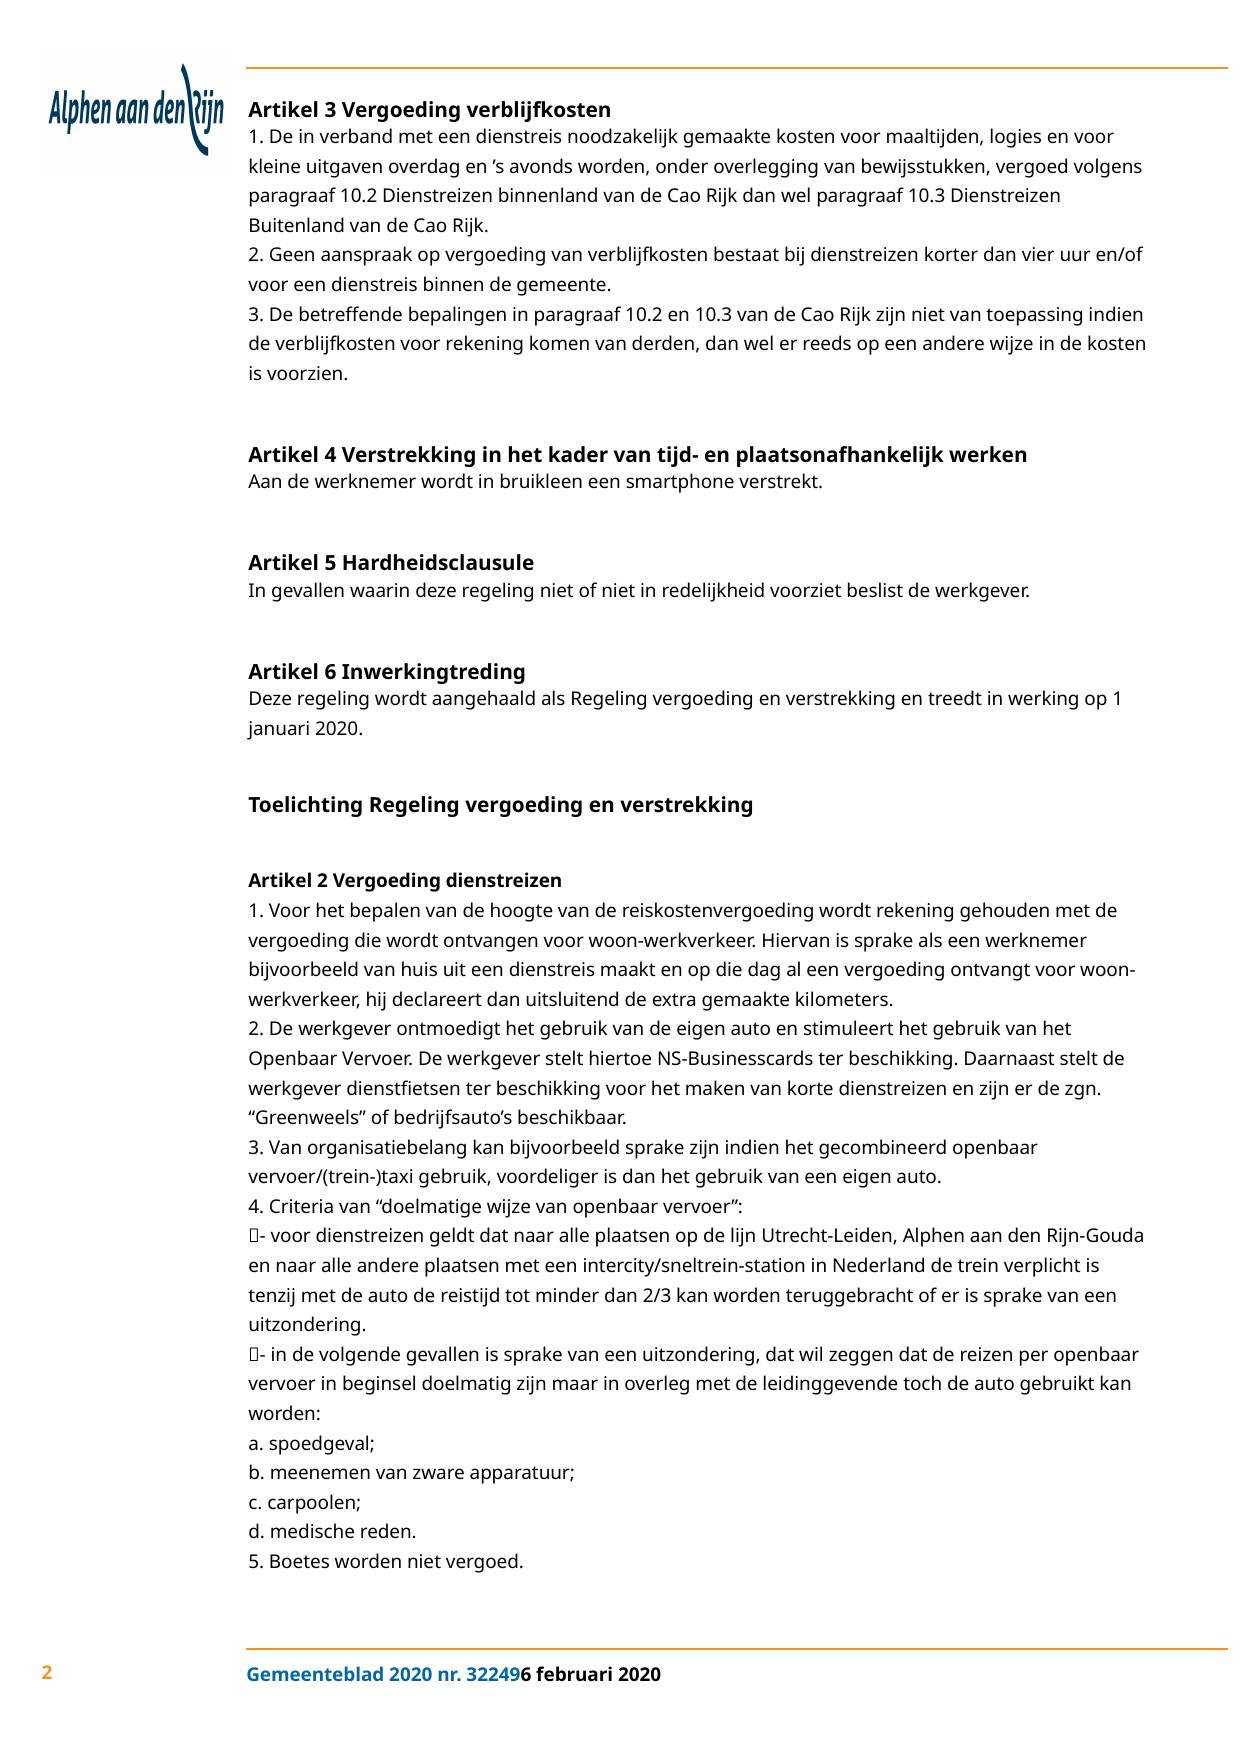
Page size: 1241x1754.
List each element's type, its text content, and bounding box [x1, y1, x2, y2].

text d. medische reden. [248, 1518, 1152, 1544]
text 2. De werkgever ontmoedigt het gebruik van de eigen auto en stimuleert het gebruik van het Openbaar Vervoer. De werkgever stelt hiertoe NS-Businesscards ter beschikking. Daarnaast stelt de werkgever dienstfietsen ter beschikking voor het maken van korte dienstreizen en zijn er de zgn. “Greenweels” of bedrijfsauto’s beschikbaar. [248, 1016, 1152, 1130]
text - voor dienstreizen geldt dat naar alle plaatsen op de lijn Utrecht-Leiden, Alphen aan den Rijn-Gouda en naar alle andere plaatsen met een intercity/sneltrein-station in Nederland de trein verplicht is tenzij met de auto de reistijd tot minder dan 2/3 kan worden teruggebracht of er is sprake van een uitzondering. [248, 1223, 1152, 1337]
text a. spoedgeval; [248, 1430, 1152, 1456]
text Artikel 4 Verstrekking in het kader van tijd- en plaatsonafhankelijk werken [248, 440, 1152, 468]
text Aan de werknemer wordt in bruikleen een smartphone verstrekt. [248, 468, 1152, 494]
text Toelichting Regeling vergoeding en verstrekking [248, 790, 1152, 818]
text Artikel 5 Hardheidsclausule [248, 548, 1152, 577]
text Artikel 3 Vergoeding verblijfkosten [248, 95, 1152, 123]
text Artikel 6 Inwerkingtreding [248, 657, 1152, 685]
text 3. Van organisatiebelang kan bijvoorbeeld sprake zijn indien het gecombineerd openbaar vervoer/(trein-)taxi gebruik, voordeliger is dan het gebruik van een eigen auto. [248, 1134, 1152, 1189]
text b. meenemen van zware apparatuur; [248, 1459, 1152, 1485]
text 5. Boetes worden niet vergoed. [248, 1548, 1152, 1574]
text Artikel 2 Vergoeding dienstreizen [248, 868, 1152, 893]
text c. carpoolen; [248, 1489, 1152, 1515]
text 1. De in verband met een dienstreis noodzakelijk gemaakte kosten voor maaltijden, logies en voor kleine uitgaven overdag en ’s avonds worden, onder overlegging van bewijsstukken, vergoed volgens paragraaf 10.2 Dienstreizen binnenland van de Cao Rijk dan wel paragraaf 10.3 Dienstreizen Buitenland van de Cao Rijk. [248, 123, 1152, 238]
text 2. Geen aanspraak op vergoeding van verblijfkosten bestaat bij dienstreizen korter dan vier uur en/of voor een dienstreis binnen de gemeente. [248, 242, 1152, 297]
text 4. Criteria van “doelmatige wijze van openbaar vervoer”: [248, 1193, 1152, 1219]
picture [41, 47, 231, 172]
text 3. De betreffende bepalingen in paragraaf 10.2 en 10.3 van de Cao Rijk zijn niet van toepassing indien de verblijfkosten voor rekening komen van derden, dan wel er reeds op een andere wijze in de kosten is voorzien. [248, 301, 1152, 386]
text 1. Voor het bepalen van de hoogte van de reiskostenvergoeding wordt rekening gehouden met de vergoeding die wordt ontvangen voor woon-werkverkeer. Hiervan is sprake als een werknemer bijvoorbeeld van huis uit een dienstreis maakt en op die dag al een vergoeding ontvangt voor woon-werkverkeer, hij declareert dan uitsluitend de extra gemaakte kilometers. [248, 897, 1152, 1012]
text - in de volgende gevallen is sprake van een uitzondering, dat wil zeggen dat de reizen per openbaar vervoer in beginsel doelmatig zijn maar in overleg met de leidinggevende toch de auto gebruikt kan worden: [248, 1341, 1152, 1426]
text In gevallen waarin deze regeling niet of niet in redelijkheid voorziet beslist de werkgever. [248, 577, 1152, 602]
text Deze regeling wordt aangehaald als Regeling vergoeding en verstrekking en treedt in werking op 1 januari 2020. [248, 685, 1152, 741]
